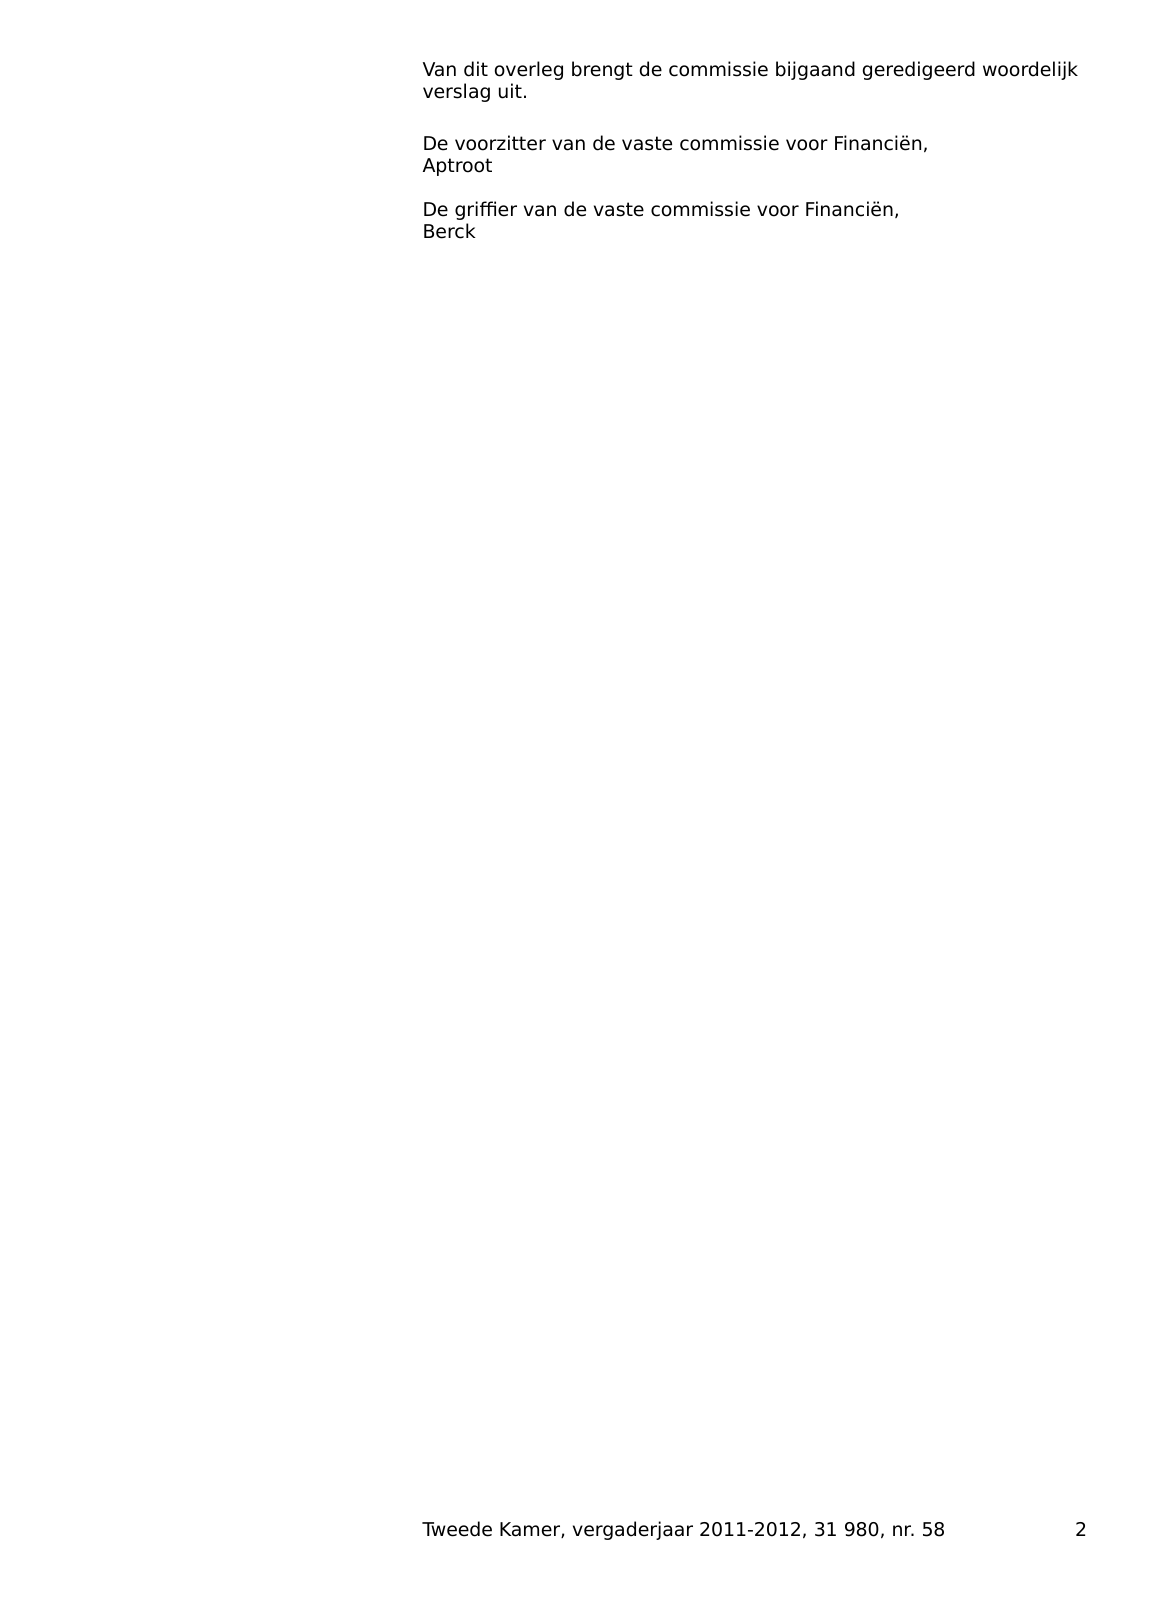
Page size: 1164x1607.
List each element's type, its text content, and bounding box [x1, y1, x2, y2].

text Van dit overleg brengt de commissie bijgaand geredigeerd woordelijk verslag uit. [422, 59, 1087, 103]
text De voorzitter van de vaste commissie voor Financiën, Aptroot [422, 133, 1087, 177]
text De griffier van de vaste commissie voor Financiën, Berck [422, 199, 1087, 243]
